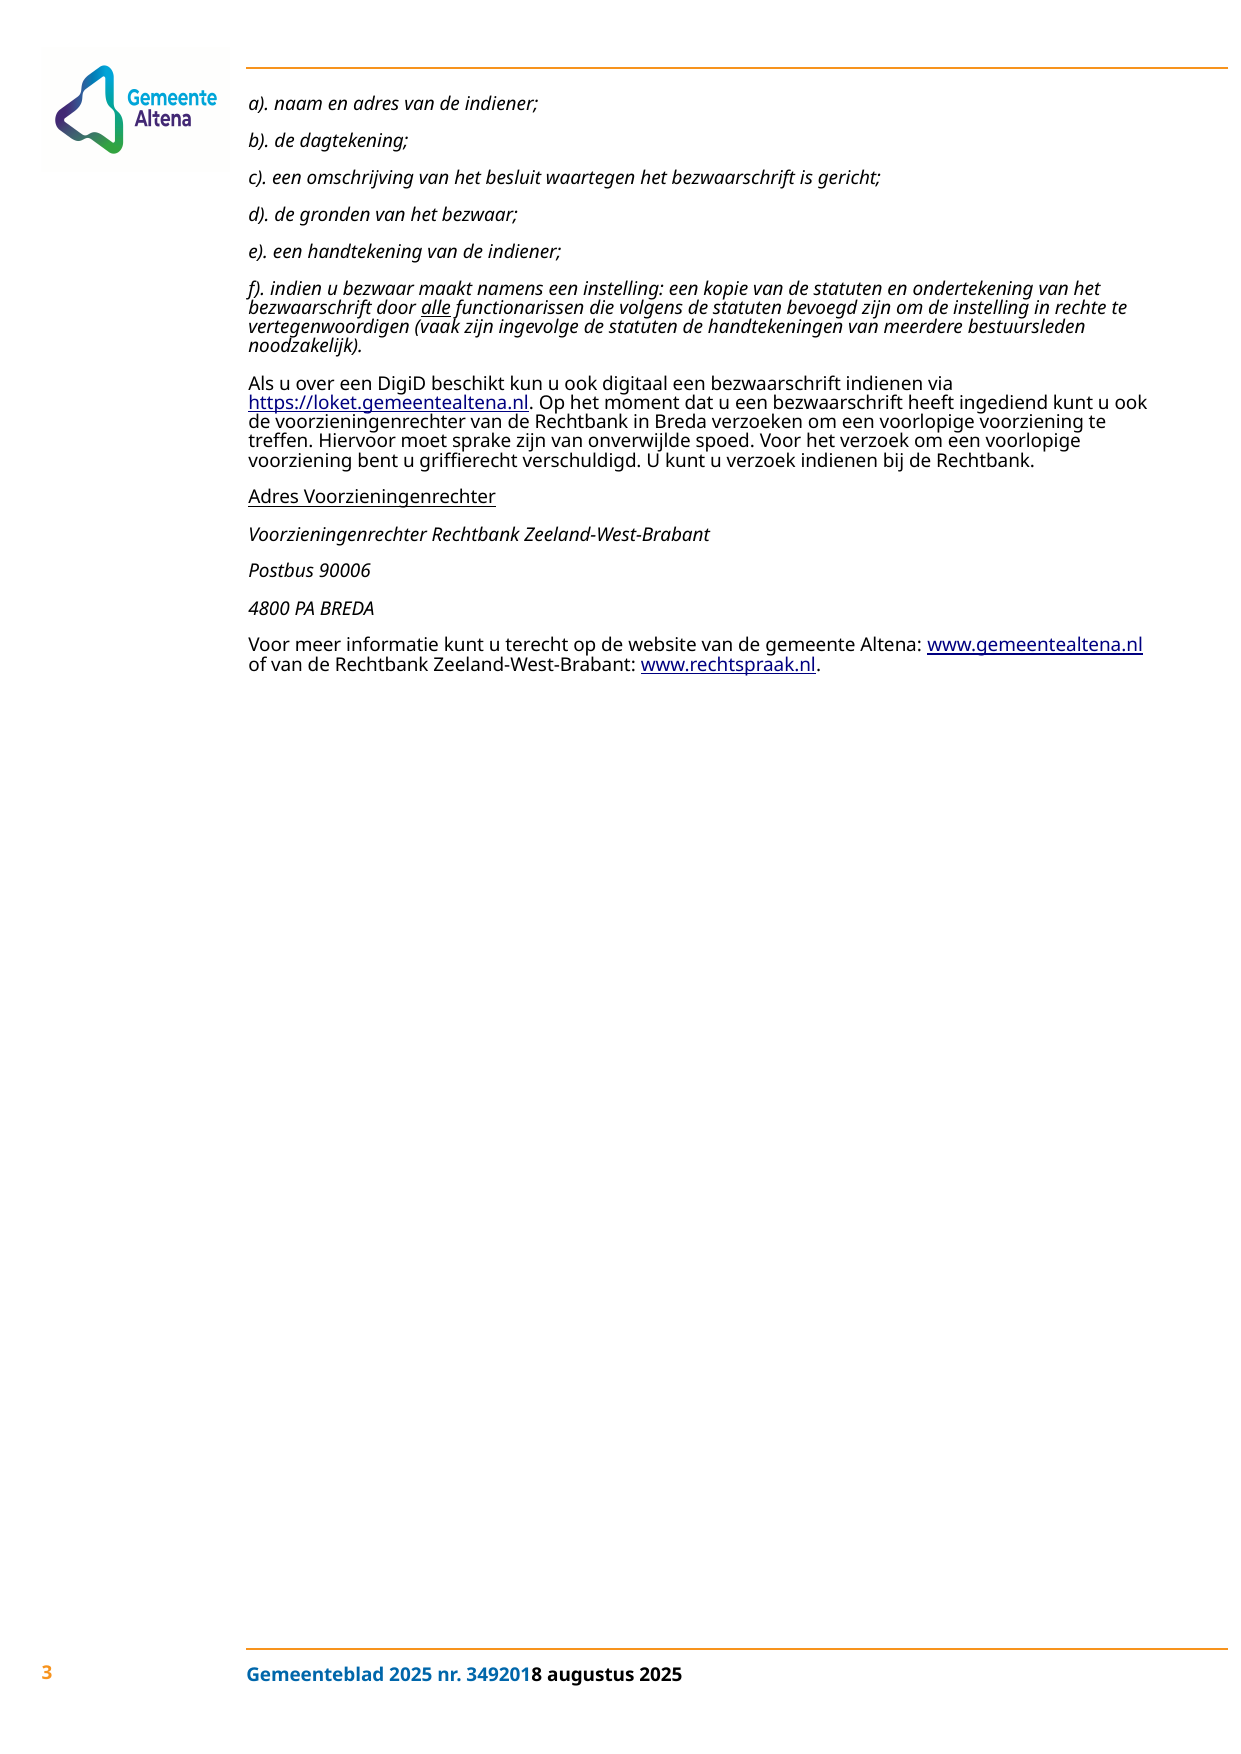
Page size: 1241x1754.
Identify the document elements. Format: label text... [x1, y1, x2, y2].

text e). een handtekening van de indiener; [248, 243, 1152, 262]
text Adres Voorzieningenrechter [248, 488, 1152, 508]
text c). een omschrijving van het besluit waartegen het bezwaarschrift is gericht; [248, 169, 1152, 188]
text 4800 PA BREDA [248, 599, 1152, 619]
text Voorzieningenrechter Rechtbank Zeeland-West-Brabant [248, 526, 1152, 545]
text a). naam en adres van de indiener; [248, 95, 1152, 114]
picture [41, 47, 231, 172]
text d). de gronden van het bezwaar; [248, 206, 1152, 225]
text b). de dagtekening; [248, 132, 1152, 151]
text Als u over een DigiD beschikt kun u ook digitaal een bezwaarschrift indienen via https://loket.gemeentealtena.nl. Op het moment dat u een bezwaarschrift heeft ingediend kunt u ook de voorzieningenrechter van de Rechtbank in Breda verzoeken om een voorlopige voorziening te treffen. Hiervoor moet sprake zijn van onverwijlde spoed. Voor het verzoek om een voorlopige voorziening bent u griffierecht verschuldigd. U kunt u verzoek indienen bij de Rechtbank. [248, 374, 1152, 471]
text Voor meer informatie kunt u terecht op de website van de gemeente Altena: www.gemeentealtena.nl of van de Rechtbank Zeeland-West-Brabant: www.rechtspraak.nl. [248, 636, 1152, 675]
text Postbus 90006 [248, 562, 1152, 582]
text f). indien u bezwaar maakt namens een instelling: een kopie van de statuten en ondertekening van het bezwaarschrift door alle functionarissen die volgens de statuten bevoegd zijn om de instelling in rechte te vertegenwoordigen (vaak zijn ingevolge de statuten de handtekeningen van meerdere bestuursleden noodzakelijk). [248, 280, 1152, 357]
